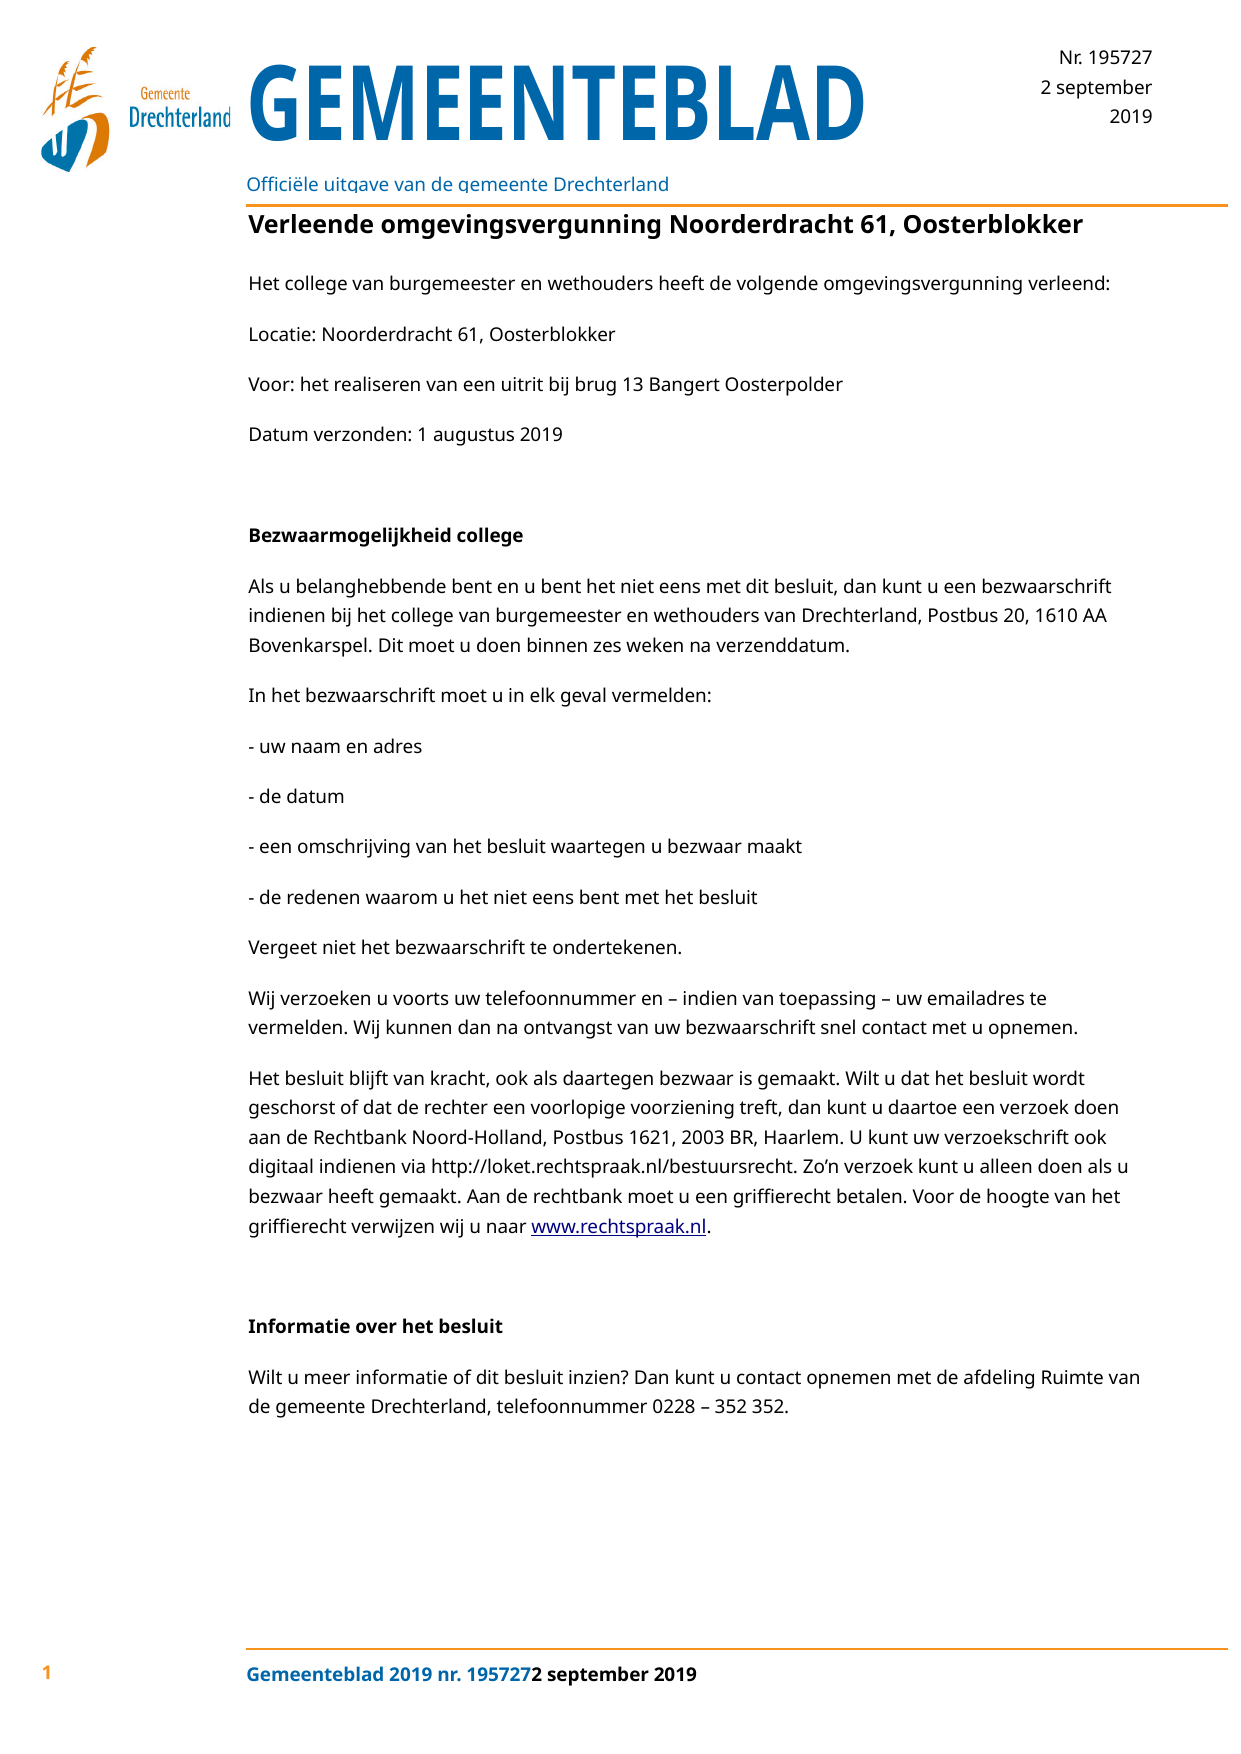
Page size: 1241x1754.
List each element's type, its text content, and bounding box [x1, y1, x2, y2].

picture [41, 158, 64, 172]
picture [41, 47, 231, 172]
text - de datum [248, 783, 1152, 809]
text Informatie over het besluit [248, 1314, 1152, 1339]
text Voor: het realiseren van een uitrit bij brug 13 Bangert Oosterpolder [248, 371, 1152, 397]
text - een omschrijving van het besluit waartegen u bezwaar maakt [248, 834, 1152, 859]
text - de redenen waarom u het niet eens bent met het besluit [248, 884, 1152, 910]
text Bezwaarmogelijkheid college [248, 522, 1152, 548]
text Vergeet niet het bezwaarschrift te ondertekenen. [248, 934, 1152, 960]
text Het college van burgemeester en wethouders heeft de volgende omgevingsvergunning verleend: [248, 270, 1152, 296]
picture [226, 115, 231, 124]
text - uw naam en adres [248, 733, 1152, 758]
text Het besluit blijft van kracht, ook als daartegen bezwaar is gemaakt. Wilt u dat het besluit wordt geschorst of dat de rechter een voorlopige voorziening treft, dan kunt u daartoe een verzoek doen aan de Rechtbank Noord-Holland, Postbus 1621, 2003 BR, Haarlem. U kunt uw verzoekschrift ook digitaal indienen via http://loket.rechtspraak.nl/bestuursrecht. Zo’n verzoek kunt u alleen doen als u bezwaar heeft gemaakt. Aan de rechtbank moet u een griffierecht betalen. Voor de hoogte van het griffierecht verwijzen wij u naar www.rechtspraak.nl. [248, 1065, 1152, 1238]
text Wilt u meer informatie of dit besluit inzien? Dan kunt u contact opnemen met de afdeling Ruimte van de gemeente Drechterland, telefoonnummer 0228 – 352 352. [248, 1364, 1152, 1419]
text In het bezwaarschrift moet u in elk geval vermelden: [248, 682, 1152, 708]
text Verleende omgevingsvergunning Noorderdracht 61, Oosterblokker [248, 207, 1152, 241]
text Datum verzonden: 1 augustus 2019 [248, 422, 1152, 447]
text Wij verzoeken u voorts uw telefoonnummer en – indien van toepassing – uw emailadres te vermelden. Wij kunnen dan na ontvangst van uw bezwaarschrift snel contact met u opnemen. [248, 985, 1152, 1040]
text Als u belanghebbende bent en u bent het niet eens met dit besluit, dan kunt u een bezwaarschrift indienen bij het college van burgemeester en wethouders van Drechterland, Postbus 20, 1610 AA Bovenkarspel. Dit moet u doen binnen zes weken na verzenddatum. [248, 573, 1152, 658]
text Locatie: Noorderdracht 61, Oosterblokker [248, 321, 1152, 346]
